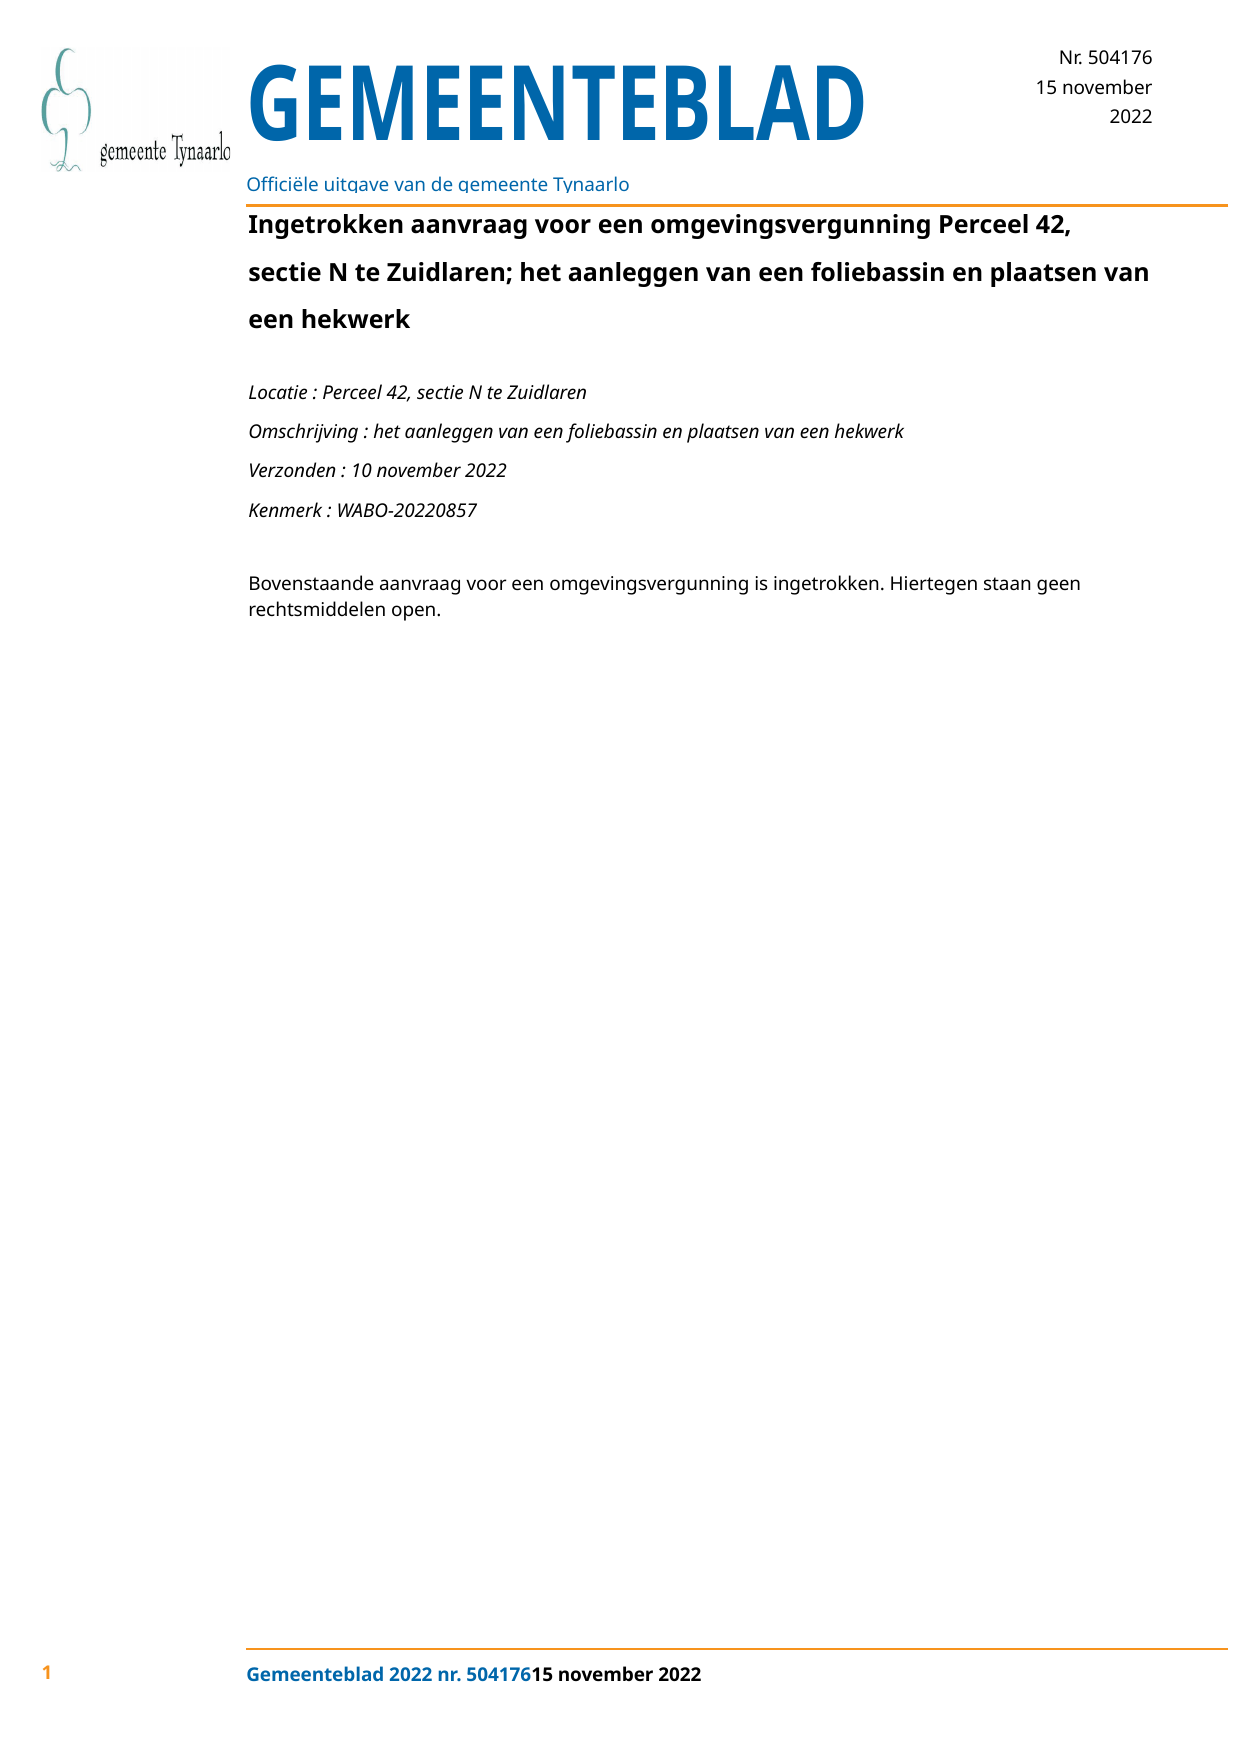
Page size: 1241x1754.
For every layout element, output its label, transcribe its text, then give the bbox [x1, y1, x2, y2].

text Verzonden : 10 november 2022 [248, 458, 1152, 483]
picture [41, 47, 231, 172]
text Bovenstaande aanvraag voor een omgevingsvergunning is ingetrokken. Hiertegen staan geen rechtsmiddelen open. [248, 570, 1152, 622]
text Omschrijving : het aanleggen van een foliebassin en plaatsen van een hekwerk [248, 418, 1152, 444]
text Kenmerk : WABO-20220857 [248, 497, 1152, 523]
text Locatie : Perceel 42, sectie N te Zuidlaren [248, 379, 1152, 405]
text Ingetrokken aanvraag voor een omgevingsvergunning Perceel 42, sectie N te Zuidlaren; het aanleggen van een foliebassin en plaatsen van een hekwerk [248, 207, 1152, 336]
